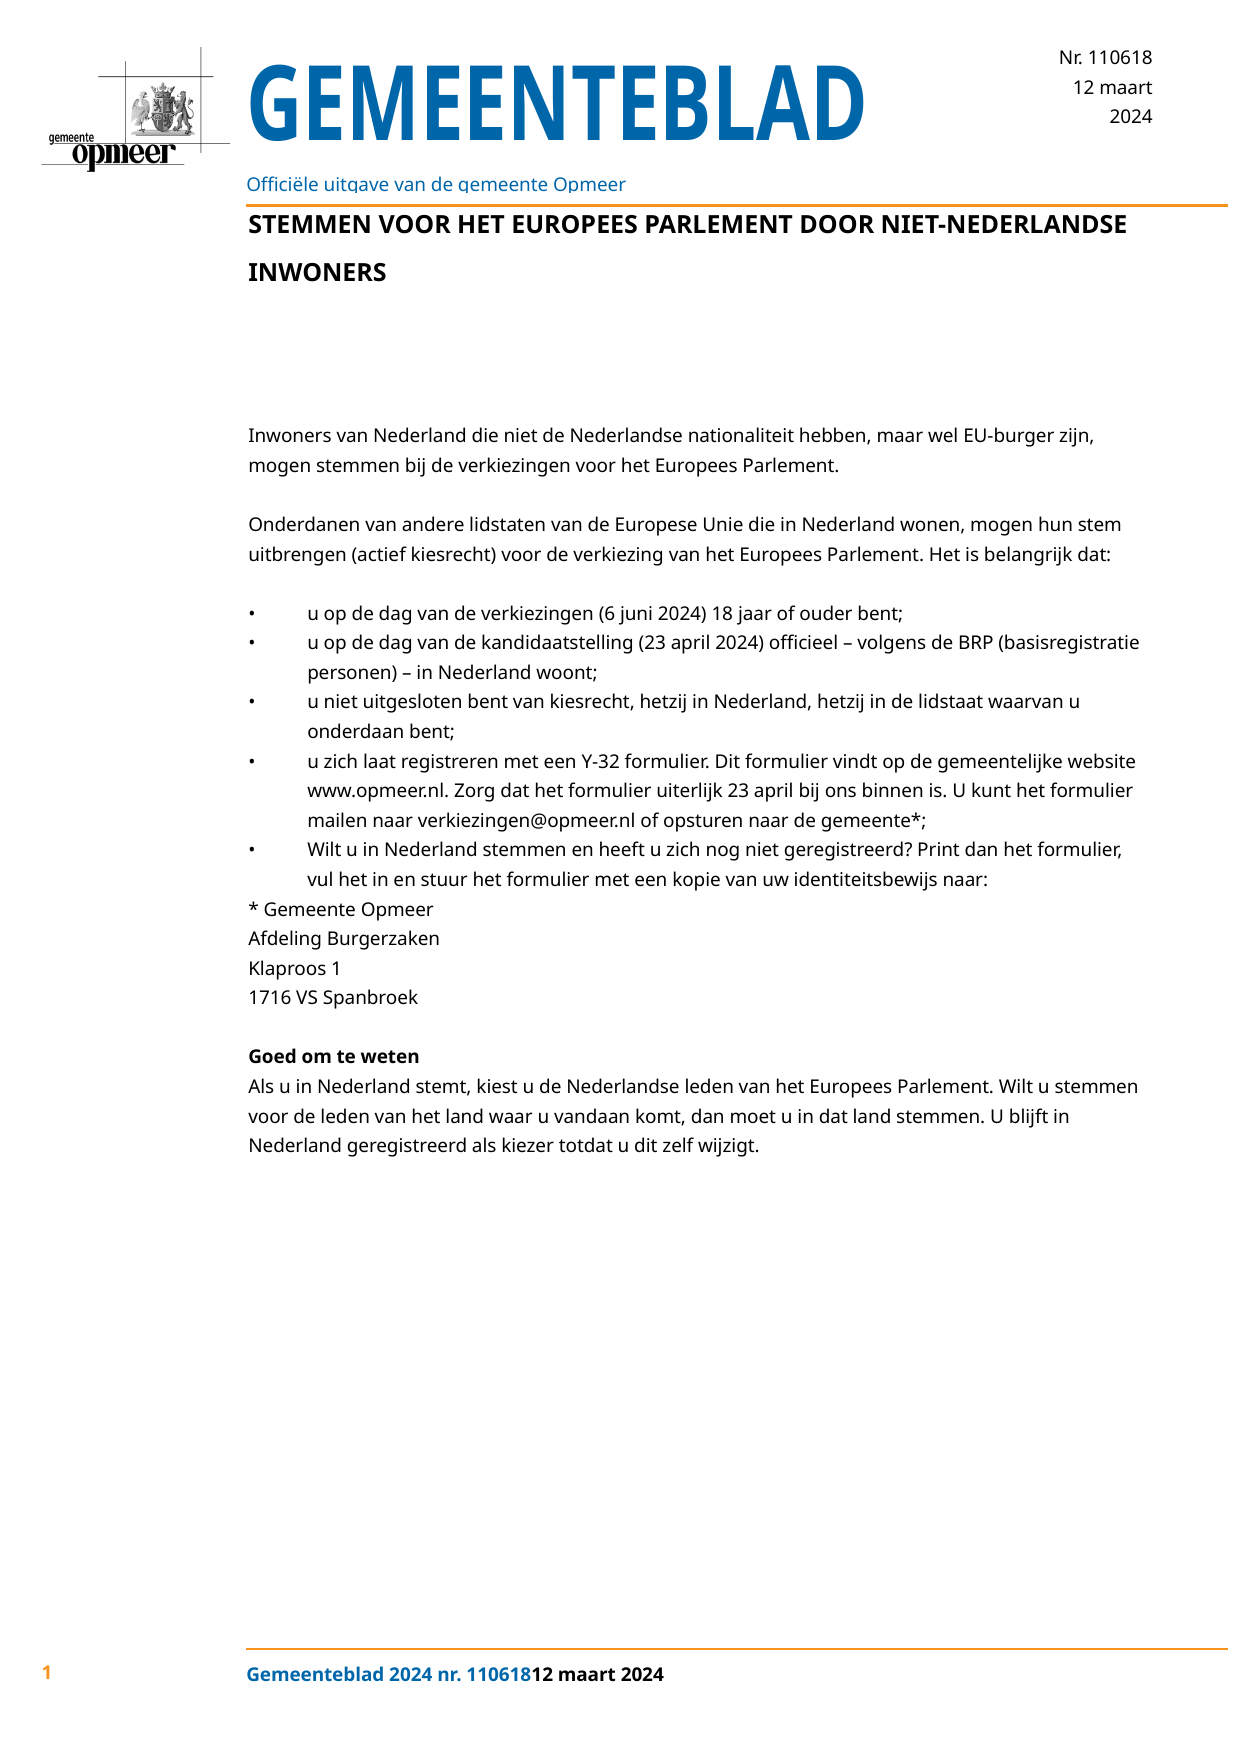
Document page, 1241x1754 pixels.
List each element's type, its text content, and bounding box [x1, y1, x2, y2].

list u niet uitgesloten bent van kiesrecht, hetzij in Nederland, hetzij in de lidstaat waarvan u onderdaan bent; [248, 689, 1152, 744]
text 1716 VS Spanbroek [248, 984, 1152, 1010]
list u op de dag van de verkiezingen (6 juni 2024) 18 jaar of ouder bent; [248, 600, 1152, 626]
text Afdeling Burgerzaken [248, 925, 1152, 951]
text Inwoners van Nederland die niet de Nederlandse nationaliteit hebben, maar wel EU-burger zijn, mogen stemmen bij de verkiezingen voor het Europees Parlement. [248, 422, 1152, 478]
picture [41, 47, 231, 172]
list u op de dag van de kandidaatstelling (23 april 2024) officieel – volgens de BRP (basisregistratie personen) – in Nederland woont; [248, 629, 1152, 685]
text Goed om te weten [248, 1044, 1152, 1069]
text Klaproos 1 [248, 955, 1152, 981]
text STEMMEN VOOR HET EUROPEES PARLEMENT DOOR NIET-NEDERLANDSE INWONERS [248, 207, 1152, 288]
list Wilt u in Nederland stemmen en heeft u zich nog niet geregistreerd? Print dan het formulier, vul het in en stuur het formulier met een kopie van uw identiteitsbewijs naar: [248, 837, 1152, 892]
list u zich laat registreren met een Y-32 formulier. Dit formulier vindt op de gemeentelijke website www.opmeer.nl. Zorg dat het formulier uiterlijk 23 april bij ons binnen is. U kunt het formulier mailen naar verkiezingen@opmeer.nl of opsturen naar de gemeente*; [248, 748, 1152, 833]
text * Gemeente Opmeer [248, 896, 1152, 922]
text Onderdanen van andere lidstaten van de Europese Unie die in Nederland wonen, mogen hun stem uitbrengen (actief kiesrecht) voor de verkiezing van het Europees Parlement. Het is belangrijk dat: [248, 511, 1152, 567]
text Als u in Nederland stemt, kiest u de Nederlandse leden van het Europees Parlement. Wilt u stemmen voor de leden van het land waar u vandaan komt, dan moet u in dat land stemmen. U blijft in Nederland geregistreerd als kiezer totdat u dit zelf wijzigt. [248, 1073, 1152, 1158]
